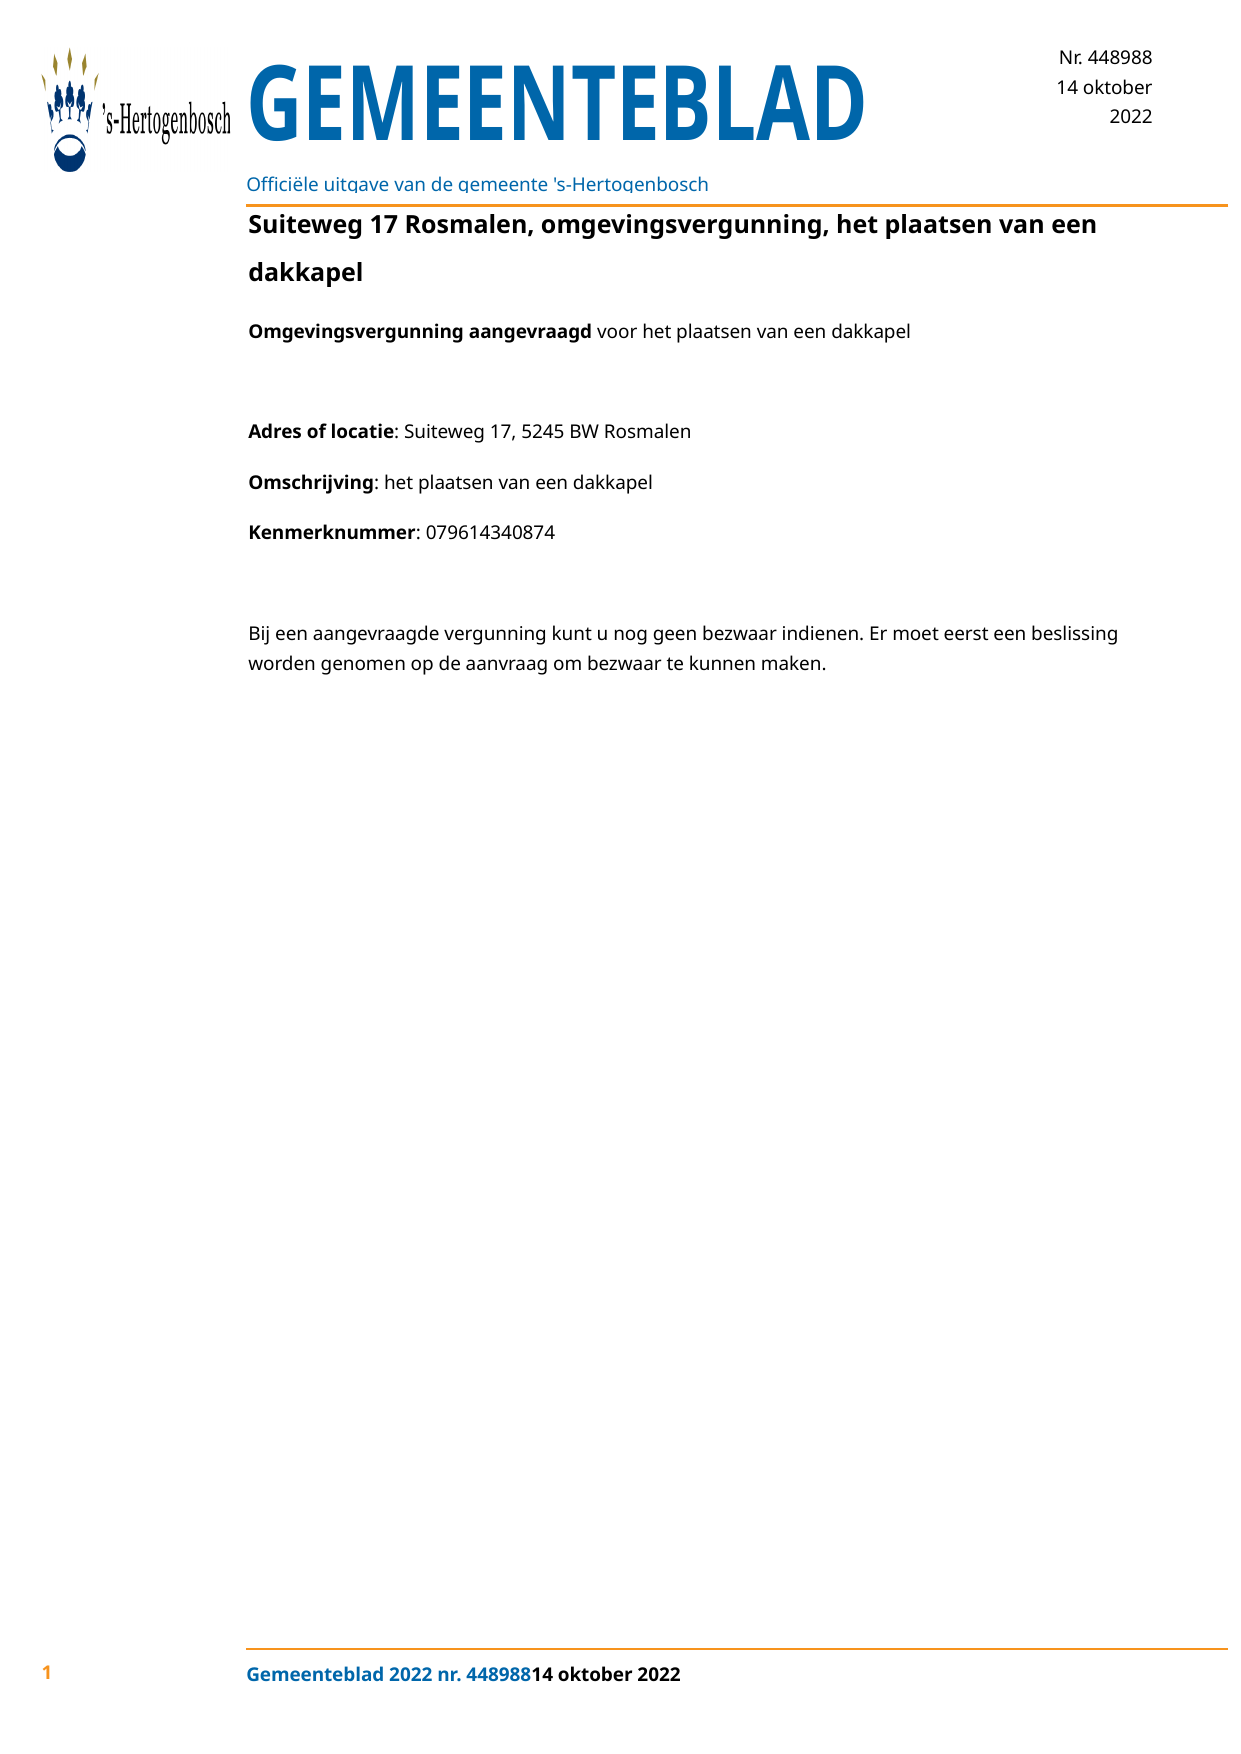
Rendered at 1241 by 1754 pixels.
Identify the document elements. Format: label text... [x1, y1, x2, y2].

text Bij een aangevraagde vergunning kunt u nog geen bezwaar indienen. Er moet eerst een beslissing worden genomen op de aanvraag om bezwaar te kunnen maken. [248, 620, 1152, 676]
text Adres of locatie: Suiteweg 17, 5245 BW Rosmalen [248, 419, 1152, 444]
text Omgevingsvergunning aangevraagd voor het plaatsen van een dakkapel [248, 318, 1152, 344]
text Kenmerknummer: 079614340874 [248, 519, 1152, 545]
text Omschrijving: het plaatsen van een dakkapel [248, 469, 1152, 495]
picture [41, 47, 231, 172]
text Suiteweg 17 Rosmalen, omgevingsvergunning, het plaatsen van een dakkapel [248, 207, 1152, 288]
